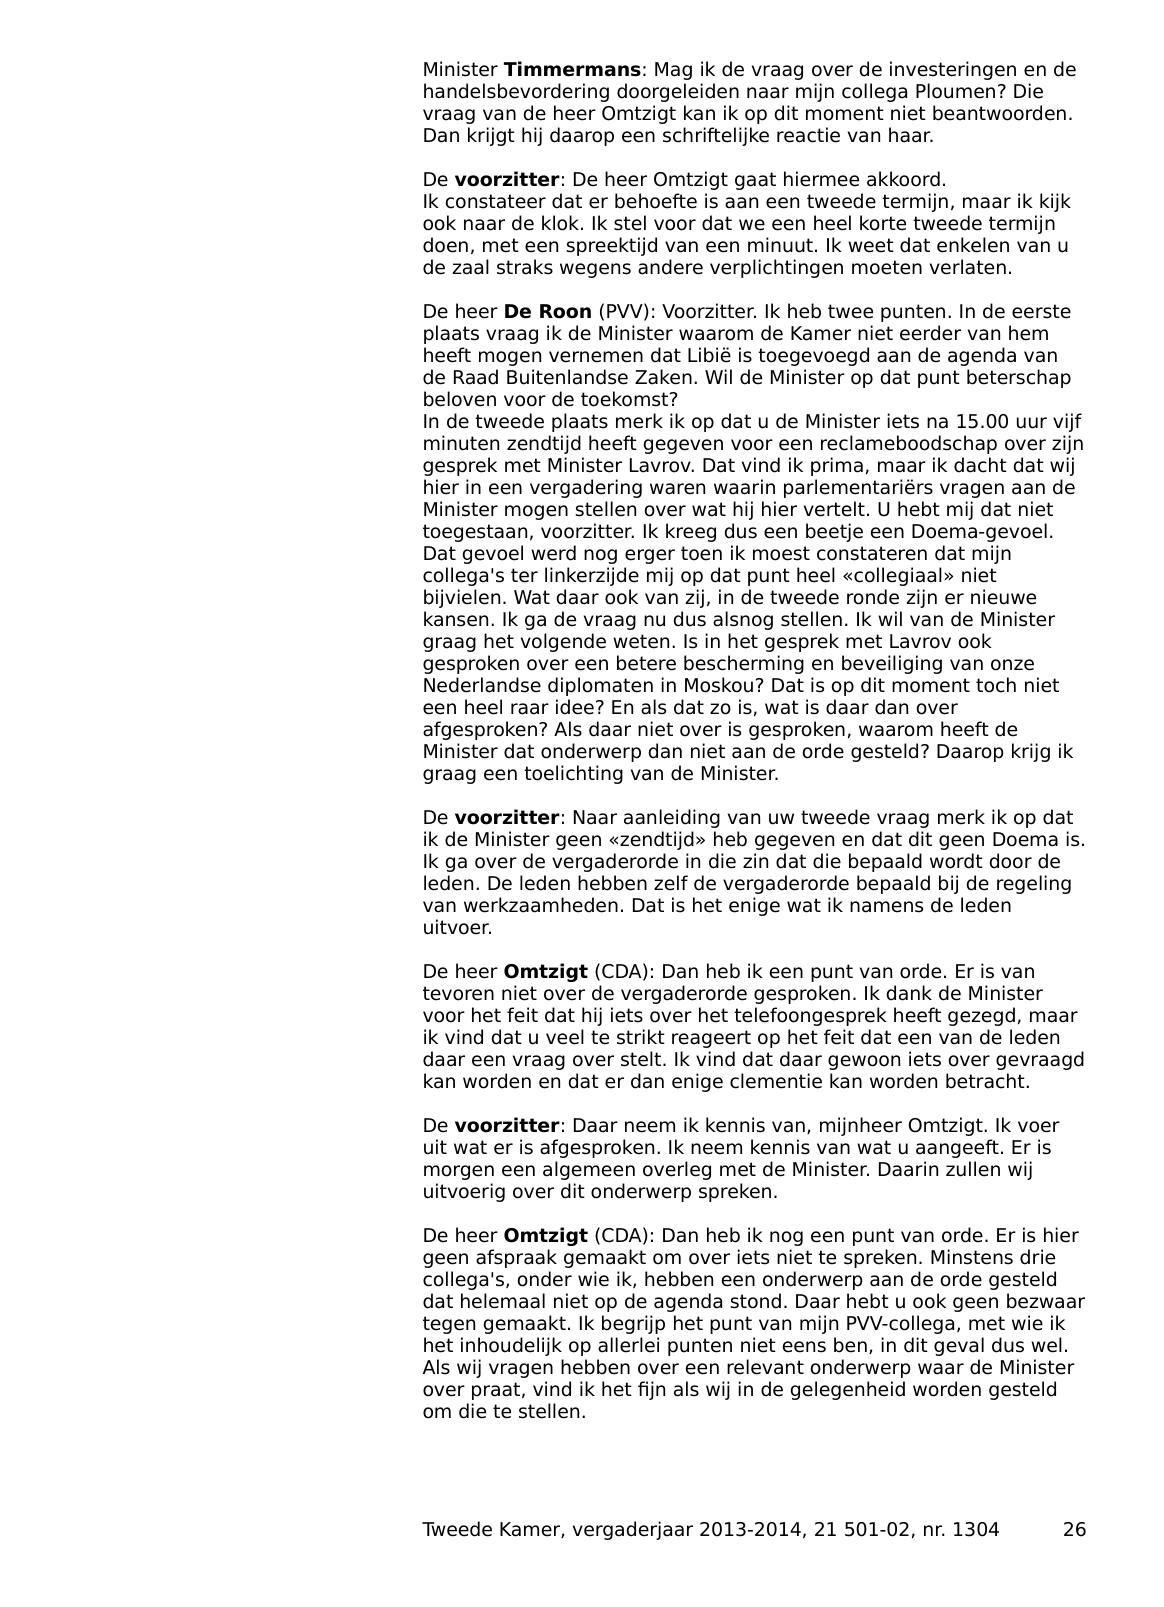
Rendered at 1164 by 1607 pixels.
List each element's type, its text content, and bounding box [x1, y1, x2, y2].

text Minister Timmermans: Mag ik de vraag over de investeringen en de handelsbevordering doorgeleiden naar mijn collega Ploumen? Die vraag van de heer Omtzigt kan ik op dit moment niet beantwoorden. Dan krijgt hij daarop een schriftelijke reactie van haar. [422, 59, 1087, 147]
text De voorzitter: Naar aanleiding van uw tweede vraag merk ik op dat ik de Minister geen «zendtijd» heb gegeven en dat dit geen Doema is. Ik ga over de vergaderorde in die zin dat die bepaald wordt door de leden. De leden hebben zelf de vergaderorde bepaald bij de regeling van werkzaamheden. Dat is het enige wat ik namens de leden uitvoer. [422, 807, 1087, 939]
text De heer Omtzigt (CDA): Dan heb ik nog een punt van orde. Er is hier geen afspraak gemaakt om over iets niet te spreken. Minstens drie collega's, onder wie ik, hebben een onderwerp aan de orde gesteld dat helemaal niet op de agenda stond. Daar hebt u ook geen bezwaar tegen gemaakt. Ik begrijp het punt van mijn PVV-collega, met wie ik het inhoudelijk op allerlei punten niet eens ben, in dit geval dus wel. Als wij vragen hebben over een relevant onderwerp waar de Minister over praat, vind ik het fijn als wij in de gelegenheid worden gesteld om die te stellen. [422, 1225, 1087, 1423]
text De heer Omtzigt (CDA): Dan heb ik een punt van orde. Er is van tevoren niet over de vergaderorde gesproken. Ik dank de Minister voor het feit dat hij iets over het telefoongesprek heeft gezegd, maar ik vind dat u veel te strikt reageert op het feit dat een van de leden daar een vraag over stelt. Ik vind dat daar gewoon iets over gevraagd kan worden en dat er dan enige clementie kan worden betracht. [422, 961, 1087, 1093]
text De heer De Roon (PVV): Voorzitter. Ik heb twee punten. In de eerste plaats vraag ik de Minister waarom de Kamer niet eerder van hem heeft mogen vernemen dat Libië is toegevoegd aan de agenda van de Raad Buitenlandse Zaken. Wil de Minister op dat punt beterschap beloven voor de toekomst? [422, 301, 1087, 411]
text De voorzitter: Daar neem ik kennis van, mijnheer Omtzigt. Ik voer uit wat er is afgesproken. Ik neem kennis van wat u aangeeft. Er is morgen een algemeen overleg met de Minister. Daarin zullen wij uitvoerig over dit onderwerp spreken. [422, 1115, 1087, 1203]
text Ik constateer dat er behoefte is aan een tweede termijn, maar ik kijk ook naar de klok. Ik stel voor dat we een heel korte tweede termijn doen, met een spreektijd van een minuut. Ik weet dat enkelen van u de zaal straks wegens andere verplichtingen moeten verlaten. [422, 191, 1087, 279]
text De voorzitter: De heer Omtzigt gaat hiermee akkoord. [422, 169, 1087, 191]
text In de tweede plaats merk ik op dat u de Minister iets na 15.00 uur vijf minuten zendtijd heeft gegeven voor een reclameboodschap over zijn gesprek met Minister Lavrov. Dat vind ik prima, maar ik dacht dat wij hier in een vergadering waren waarin parlementariërs vragen aan de Minister mogen stellen over wat hij hier vertelt. U hebt mij dat niet toegestaan, voorzitter. Ik kreeg dus een beetje een Doema-gevoel. Dat gevoel werd nog erger toen ik moest constateren dat mijn collega's ter linkerzijde mij op dat punt heel «collegiaal» niet bijvielen. Wat daar ook van zij, in de tweede ronde zijn er nieuwe kansen. Ik ga de vraag nu dus alsnog stellen. Ik wil van de Minister graag het volgende weten. Is in het gesprek met Lavrov ook gesproken over een betere bescherming en beveiliging van onze Nederlandse diplomaten in Moskou? Dat is op dit moment toch niet een heel raar idee? En als dat zo is, wat is daar dan over afgesproken? Als daar niet over is gesproken, waarom heeft de Minister dat onderwerp dan niet aan de orde gesteld? Daarop krijg ik graag een toelichting van de Minister. [422, 411, 1087, 785]
